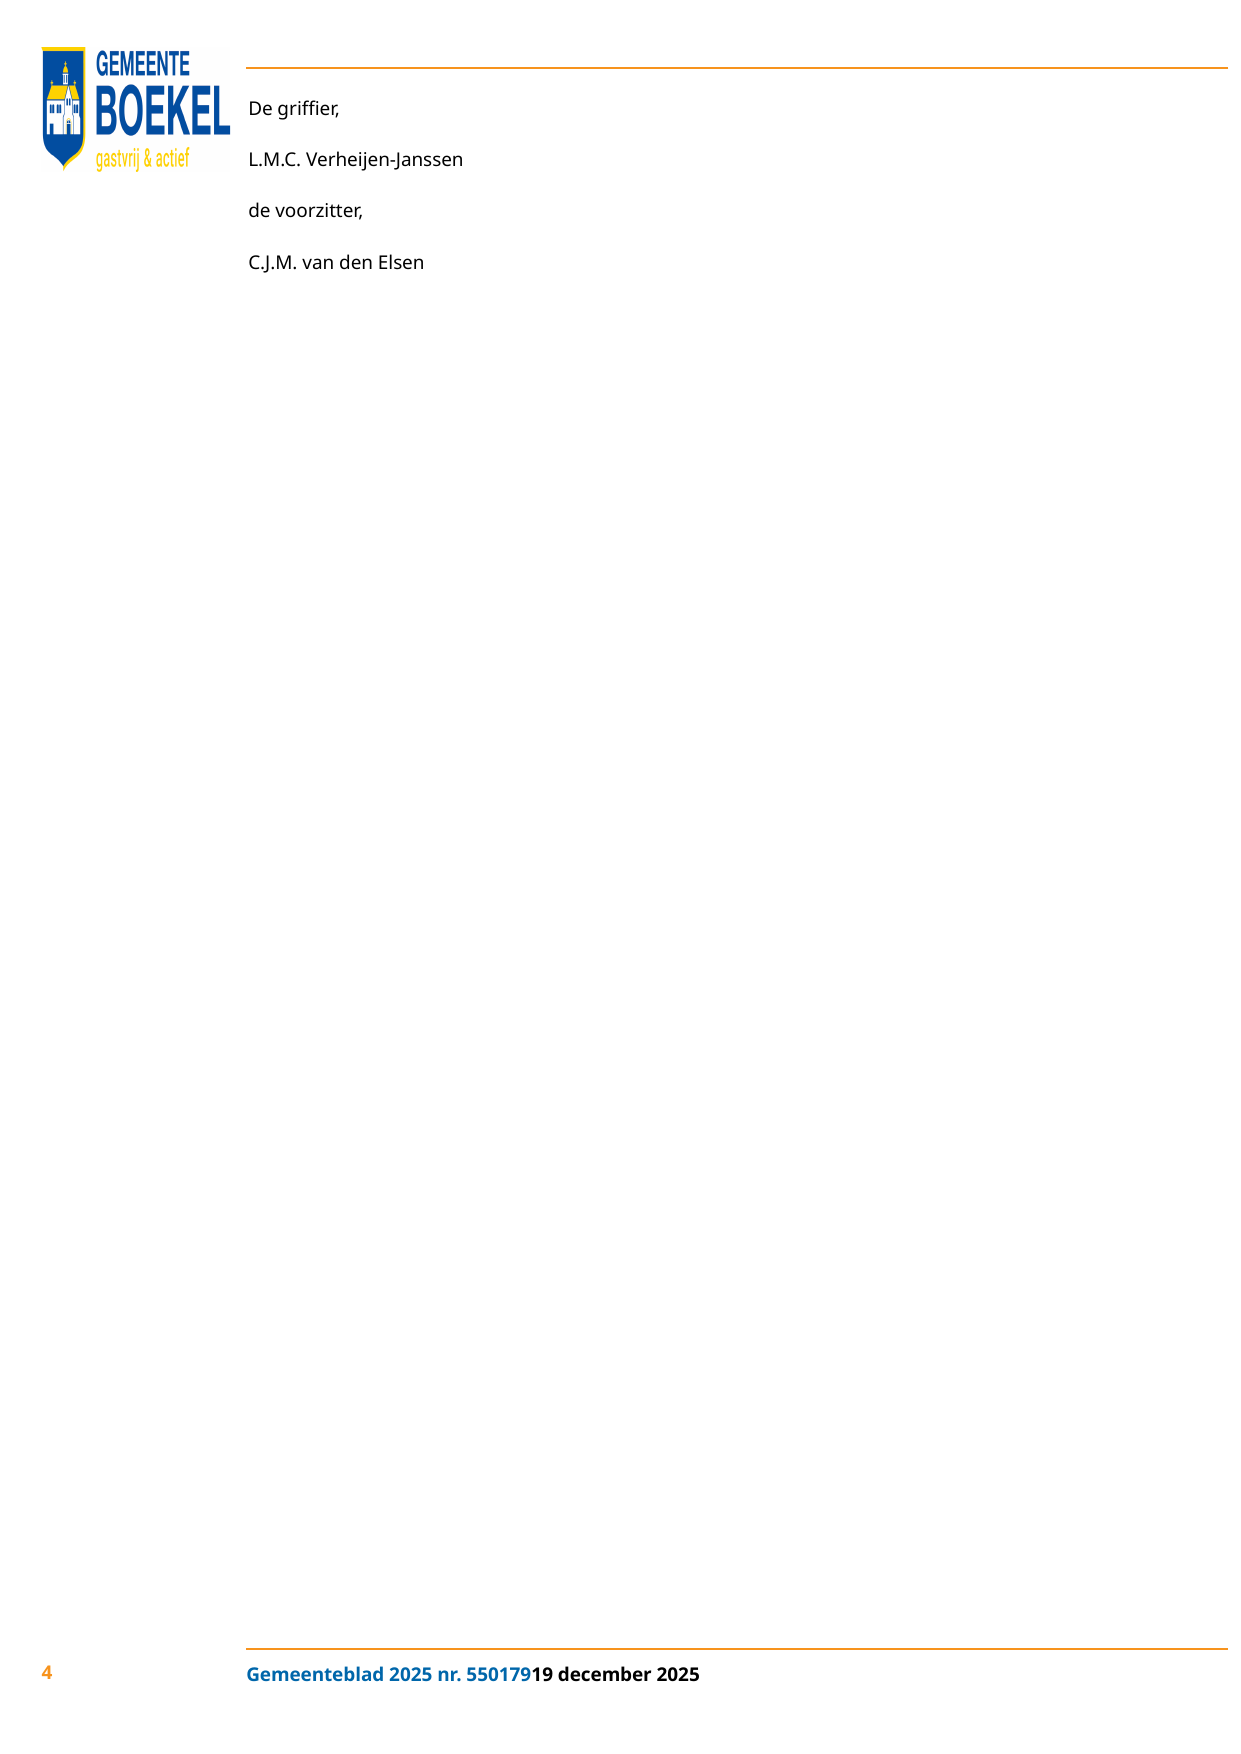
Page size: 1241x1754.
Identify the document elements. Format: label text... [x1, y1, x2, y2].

text de voorzitter, [248, 198, 1152, 223]
text L.M.C. Verheijen-Janssen [248, 146, 1152, 172]
picture [41, 47, 231, 172]
text De griffier, [248, 95, 1152, 121]
text C.J.M. van den Elsen [248, 249, 1152, 275]
